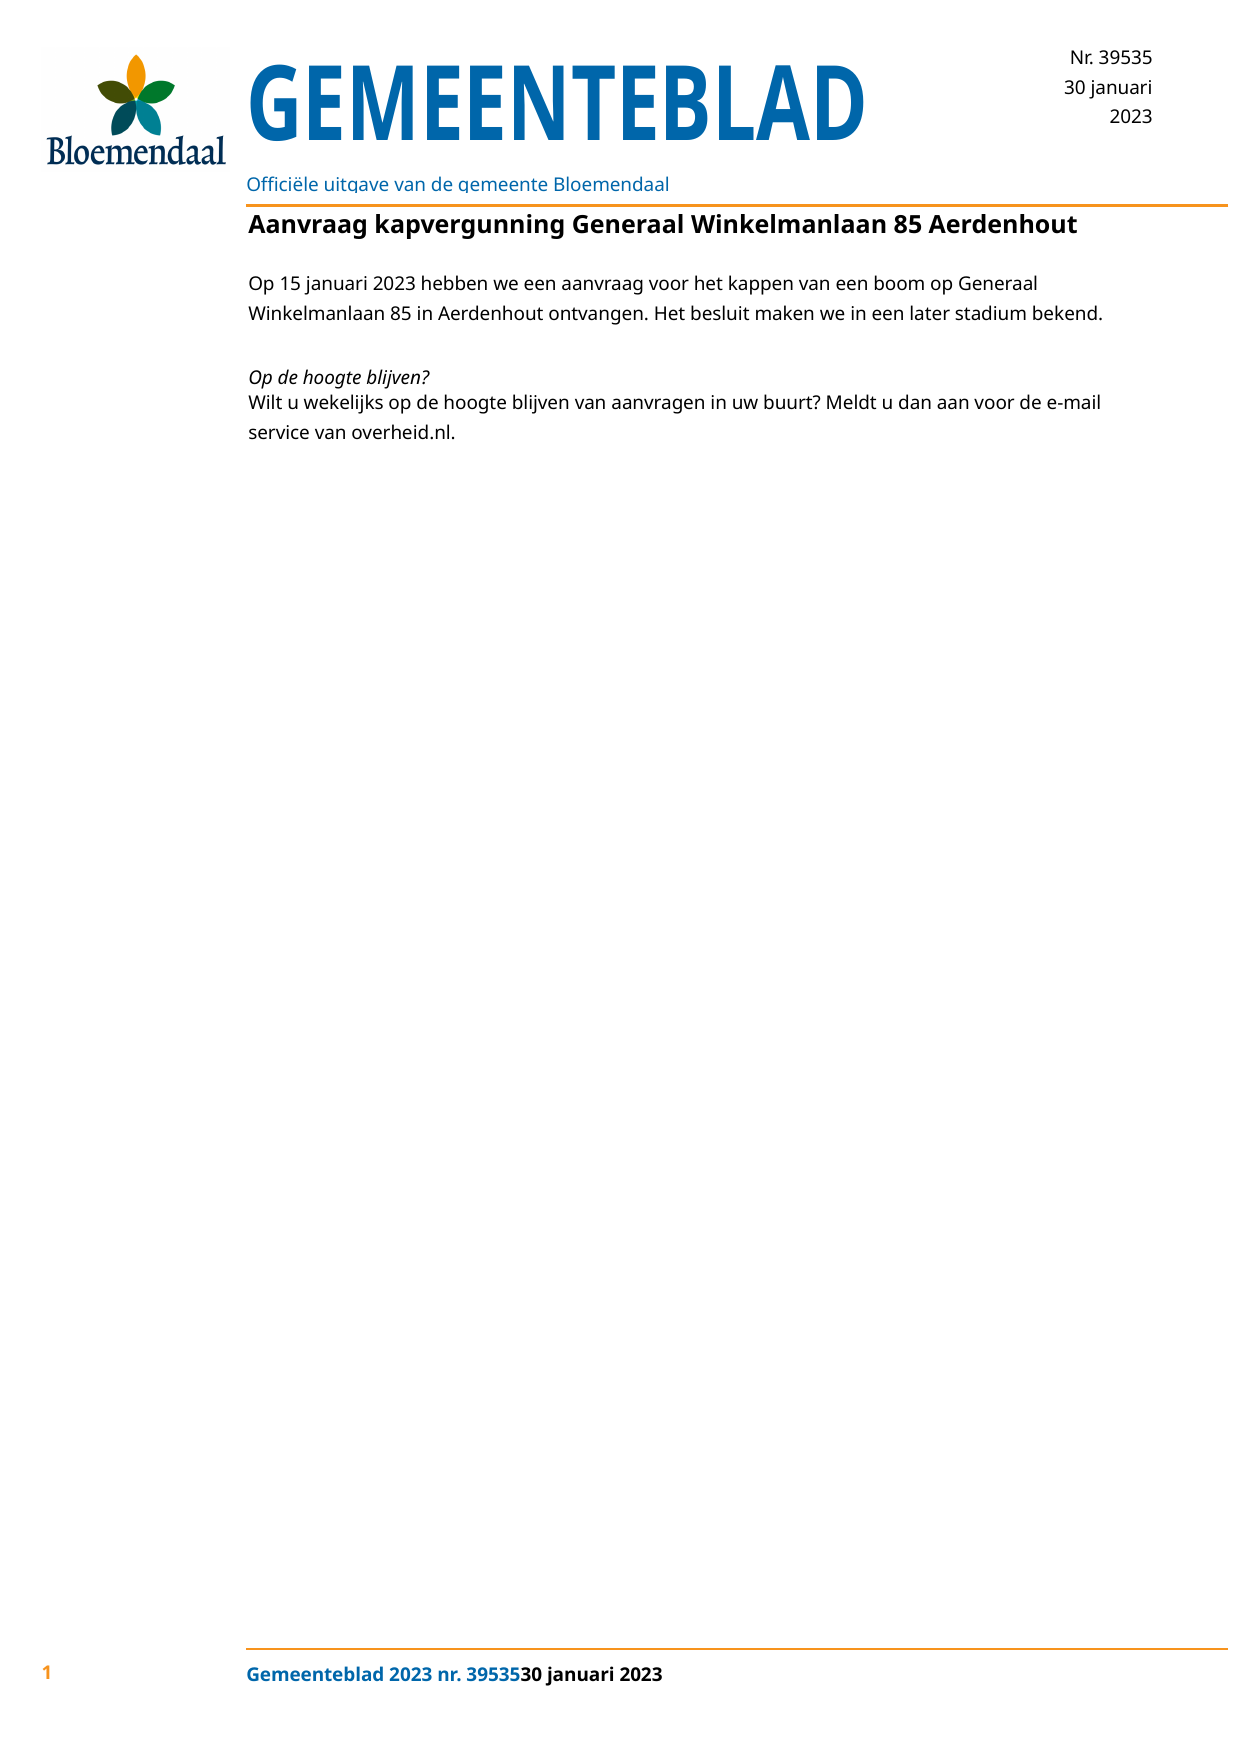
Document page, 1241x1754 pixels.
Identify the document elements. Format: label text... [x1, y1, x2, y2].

picture [41, 47, 231, 172]
text Aanvraag kapvergunning Generaal Winkelmanlaan 85 Aerdenhout [248, 207, 1152, 241]
text Op de hoogte blijven? [248, 364, 1152, 389]
text Wilt u wekelijks op de hoogte blijven van aanvragen in uw buurt? Meldt u dan aan voor de e-mail service van overheid.nl. [248, 389, 1152, 445]
text Op 15 januari 2023 hebben we een aanvraag voor het kappen van een boom op Generaal Winkelmanlaan 85 in Aerdenhout ontvangen. Het besluit maken we in een later stadium bekend. [248, 270, 1152, 326]
